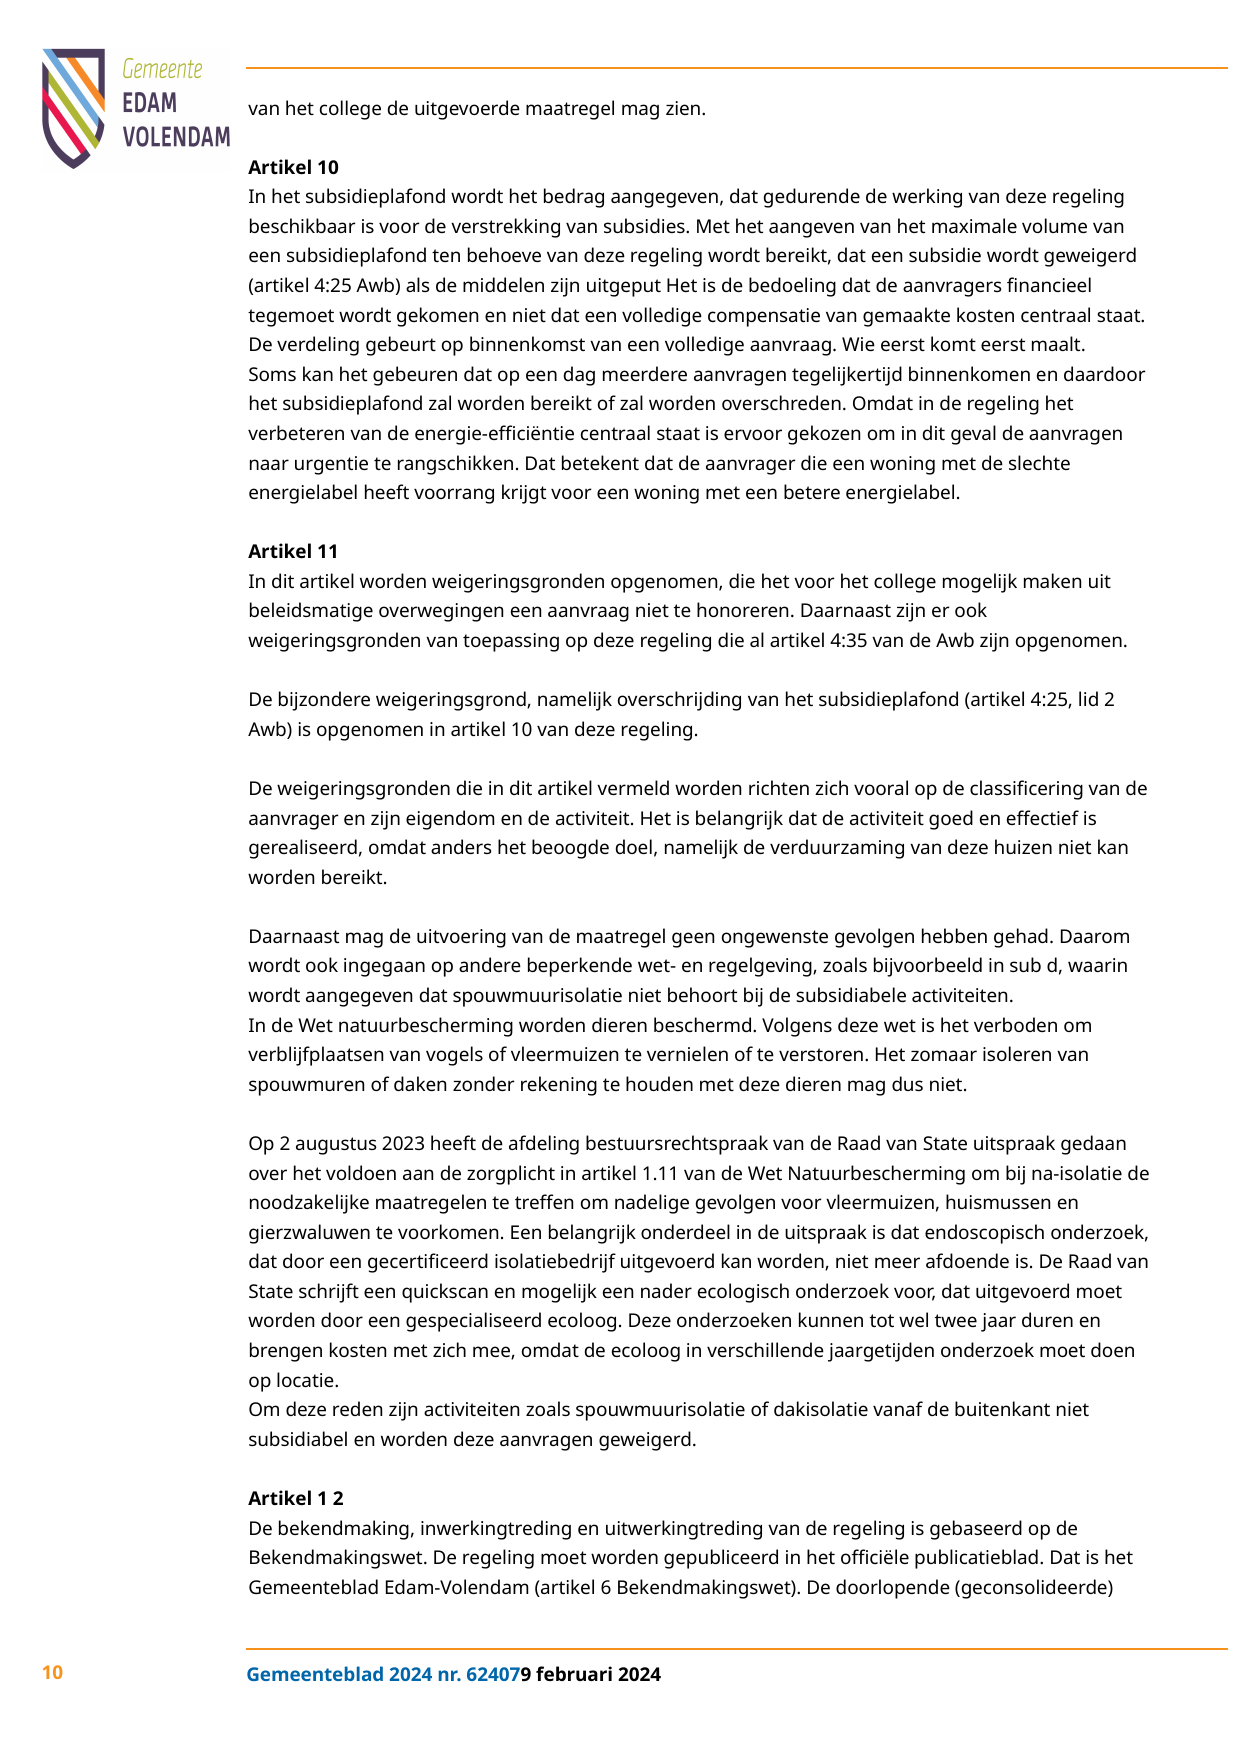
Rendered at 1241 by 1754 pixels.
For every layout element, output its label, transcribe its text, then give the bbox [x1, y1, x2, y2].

text In de Wet natuurbescherming worden dieren beschermd. Volgens deze wet is het verboden om verblijfplaatsen van vogels of vleermuizen te vernielen of te verstoren. Het zomaar isoleren van spouwmuren of daken zonder rekening te houden met deze dieren mag dus niet. [248, 1012, 1152, 1097]
text van het college de uitgevoerde maatregel mag zien. [248, 95, 1152, 121]
text De bijzondere weigeringsgrond, namelijk overschrijding van het subsidieplafond (artikel 4:25, lid 2 Awb) is opgenomen in artikel 10 van deze regeling. [248, 686, 1152, 742]
text Artikel 11 [248, 538, 1152, 564]
text Op 2 augustus 2023 heeft de afdeling bestuursrechtspraak van de Raad van State uitspraak gedaan over het voldoen aan de zorgplicht in artikel 1.11 van de Wet Natuurbescherming om bij na-isolatie de noodzakelijke maatregelen te treffen om nadelige gevolgen voor vleermuizen, huismussen en gierzwaluwen te voorkomen. Een belangrijk onderdeel in de uitspraak is dat endoscopisch onderzoek, dat door een gecertificeerd isolatiebedrijf uitgevoerd kan worden, niet meer afdoende is. De Raad van State schrijft een quickscan en mogelijk een nader ecologisch onderzoek voor, dat uitgevoerd moet worden door een gespecialiseerd ecoloog. Deze onderzoeken kunnen tot wel twee jaar duren en brengen kosten met zich mee, omdat de ecoloog in verschillende jaargetijden onderzoek moet doen op locatie. [248, 1130, 1152, 1393]
text In dit artikel worden weigeringsgronden opgenomen, die het voor het college mogelijk maken uit beleidsmatige overwegingen een aanvraag niet te honoreren. Daarnaast zijn er ook weigeringsgronden van toepassing op deze regeling die al artikel 4:35 van de Awb zijn opgenomen. [248, 568, 1152, 653]
text Artikel 10 [248, 154, 1152, 180]
text De weigeringsgronden die in dit artikel vermeld worden richten zich vooral op de classificering van de aanvrager en zijn eigendom en de activiteit. Het is belangrijk dat de activiteit goed en effectief is gerealiseerd, omdat anders het beoogde doel, namelijk de verduurzaming van deze huizen niet kan worden bereikt. [248, 775, 1152, 890]
text Soms kan het gebeuren dat op een dag meerdere aanvragen tegelijkertijd binnenkomen en daardoor het subsidieplafond zal worden bereikt of zal worden overschreden. Omdat in de regeling het verbeteren van de energie-efficiëntie centraal staat is ervoor gekozen om in dit geval de aanvragen naar urgentie te rangschikken. Dat betekent dat de aanvrager die een woning met de slechte energielabel heeft voorrang krijgt voor een woning met een betere energielabel. [248, 361, 1152, 505]
text In het subsidieplafond wordt het bedrag aangegeven, dat gedurende de werking van deze regeling beschikbaar is voor de verstrekking van subsidies. Met het aangeven van het maximale volume van een subsidieplafond ten behoeve van deze regeling wordt bereikt, dat een subsidie wordt geweigerd (artikel 4:25 Awb) als de middelen zijn uitgeput Het is de bedoeling dat de aanvragers financieel tegemoet wordt gekomen en niet dat een volledige compensatie van gemaakte kosten centraal staat. De verdeling gebeurt op binnenkomst van een volledige aanvraag. Wie eerst komt eerst maalt. [248, 183, 1152, 357]
text De bekendmaking, inwerkingtreding en uitwerkingtreding van de regeling is gebaseerd op de Bekendmakingswet. De regeling moet worden gepubliceerd in het officiële publicatieblad. Dat is het Gemeenteblad Edam-Volendam (artikel 6 Bekendmakingswet). De doorlopende (geconsolideerde) [248, 1515, 1152, 1600]
text Daarnaast mag de uitvoering van de maatregel geen ongewenste gevolgen hebben gehad. Daarom wordt ook ingegaan op andere beperkende wet- en regelgeving, zoals bijvoorbeeld in sub d, waarin wordt aangegeven dat spouwmuurisolatie niet behoort bij de subsidiabele activiteiten. [248, 923, 1152, 1008]
text Om deze reden zijn activiteiten zoals spouwmuurisolatie of dakisolatie vanaf de buitenkant niet subsidiabel en worden deze aanvragen geweigerd. [248, 1396, 1152, 1452]
picture [41, 47, 231, 172]
text Artikel 1 2 [248, 1485, 1152, 1511]
